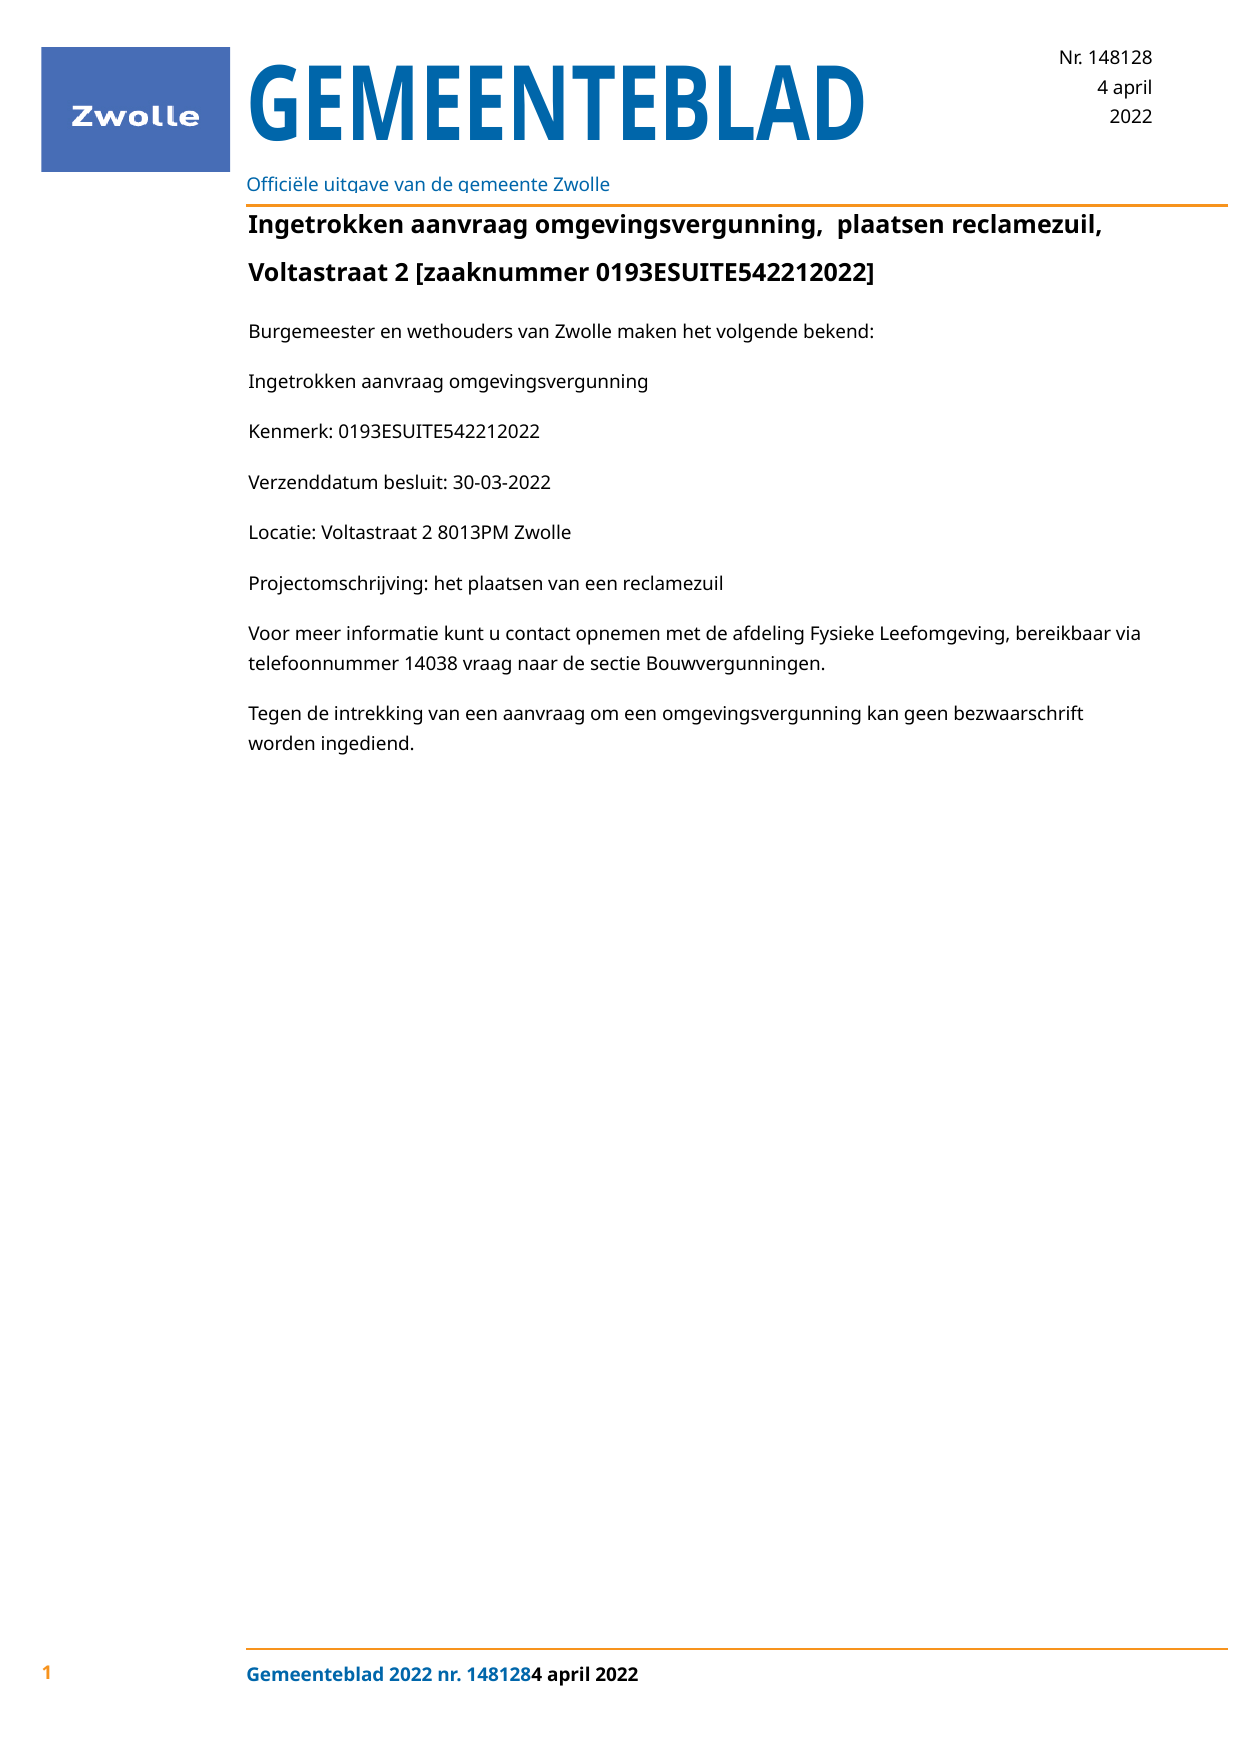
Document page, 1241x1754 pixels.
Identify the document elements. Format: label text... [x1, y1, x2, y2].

text Voor meer informatie kunt u contact opnemen met de afdeling Fysieke Leefomgeving, bereikbaar via telefoonnummer 14038 vraag naar de sectie Bouwvergunningen. [248, 620, 1152, 676]
picture [41, 47, 231, 172]
text Verzenddatum besluit: 30-03-2022 [248, 469, 1152, 495]
text Ingetrokken aanvraag omgevingsvergunning, plaatsen reclamezuil, Voltastraat 2 [zaaknummer 0193ESUITE542212022] [248, 207, 1152, 288]
text Kenmerk: 0193ESUITE542212022 [248, 419, 1152, 444]
text Projectomschrijving: het plaatsen van een reclamezuil [248, 570, 1152, 596]
text Tegen de intrekking van een aanvraag om een omgevingsvergunning kan geen bezwaarschrift worden ingediend. [248, 700, 1152, 756]
text Ingetrokken aanvraag omgevingsvergunning [248, 368, 1152, 394]
text Locatie: Voltastraat 2 8013PM Zwolle [248, 519, 1152, 545]
text Burgemeester en wethouders van Zwolle maken het volgende bekend: [248, 318, 1152, 344]
